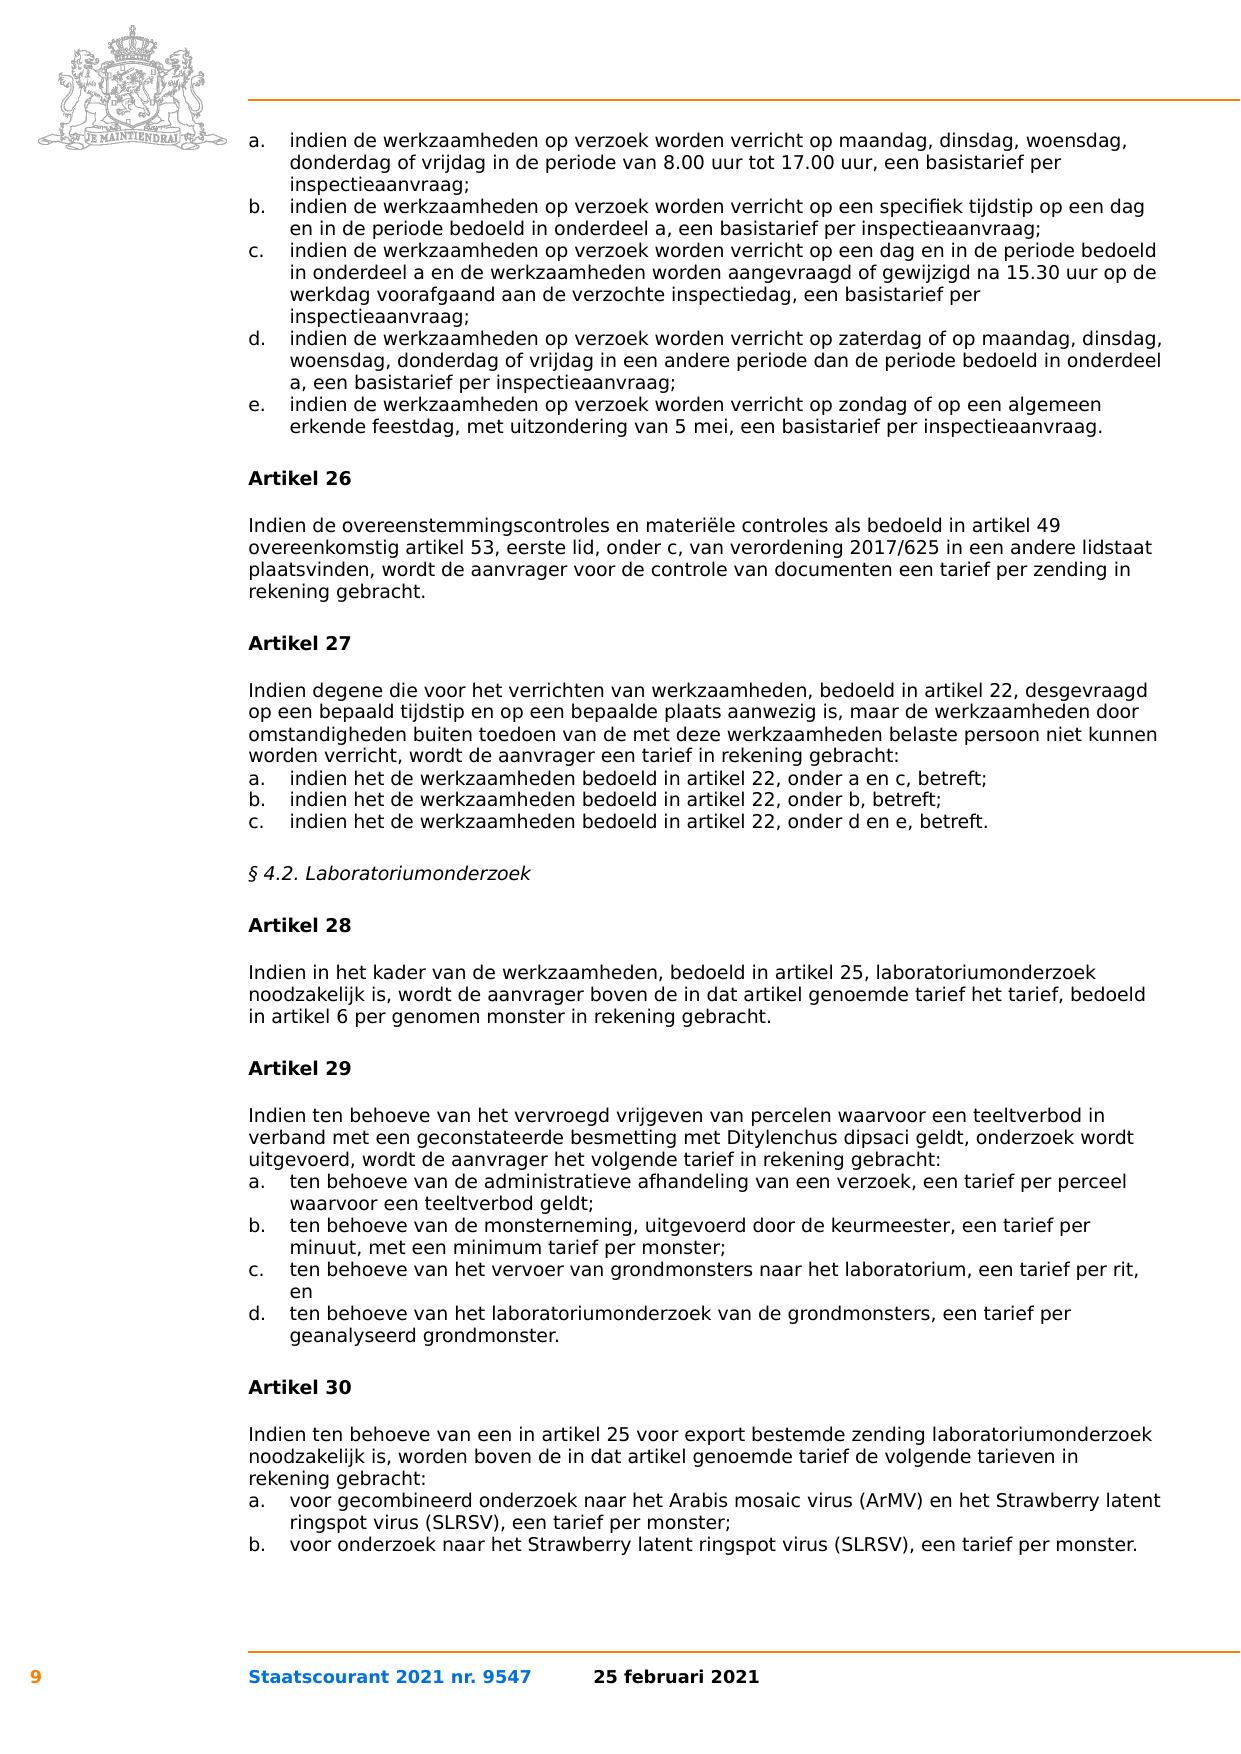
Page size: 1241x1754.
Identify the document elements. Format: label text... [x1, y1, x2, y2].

subtitle Artikel 27 [248, 632, 1163, 654]
subtitle Artikel 29 [248, 1058, 1163, 1080]
text b. indien de werkzaamheden op verzoek worden verricht op een specifiek tijdstip op een dag en in de periode bedoeld in onderdeel a, een basistarief per inspectieaanvraag; [248, 196, 1163, 240]
text c. indien de werkzaamheden op verzoek worden verricht op een dag en in de periode bedoeld in onderdeel a en de werkzaamheden worden aangevraagd of gewijzigd na 15.30 uur op de werkdag voorafgaand aan de verzochte inspectiedag, een basistarief per inspectieaanvraag; [248, 240, 1163, 328]
text a. indien de werkzaamheden op verzoek worden verricht op maandag, dinsdag, woensdag, donderdag of vrijdag in de periode van 8.00 uur tot 17.00 uur, een basistarief per inspectieaanvraag; [248, 130, 1163, 196]
text b. ten behoeve van de monsterneming, uitgevoerd door de keurmeester, een tarief per minuut, met een minimum tarief per monster; [248, 1215, 1163, 1259]
text b. voor onderzoek naar het Strawberry latent ringspot virus (SLRSV), een tarief per monster. [248, 1534, 1163, 1556]
text c. indien het de werkzaamheden bedoeld in artikel 22, onder d en e, betreft. [248, 811, 1163, 833]
text d. ten behoeve van het laboratoriumonderzoek van de grondmonsters, een tarief per geanalyseerd grondmonster. [248, 1303, 1163, 1347]
text a. ten behoeve van de administratieve afhandeling van een verzoek, een tarief per perceel waarvoor een teeltverbod geldt; [248, 1171, 1163, 1215]
text c. ten behoeve van het vervoer van grondmonsters naar het laboratorium, een tarief per rit, en [248, 1259, 1163, 1303]
text a. indien het de werkzaamheden bedoeld in artikel 22, onder a en c, betreft; [248, 767, 1163, 789]
text Indien de overeenstemmingscontroles en materiële controles als bedoeld in artikel 49 overeenkomstig artikel 53, eerste lid, onder c, van verordening 2017/625 in een andere lidstaat plaatsvinden, wordt de aanvrager voor de controle van documenten een tarief per zending in rekening gebracht. [248, 514, 1163, 602]
text Indien ten behoeve van het vervroegd vrijgeven van percelen waarvoor een teeltverbod in verband met een geconstateerde besmetting met Ditylenchus dipsaci geldt, onderzoek wordt uitgevoerd, wordt de aanvrager het volgende tarief in rekening gebracht: [248, 1105, 1163, 1171]
text e. indien de werkzaamheden op verzoek worden verricht op zondag of op een algemeen erkende feestdag, met uitzondering van 5 mei, een basistarief per inspectieaanvraag. [248, 394, 1163, 438]
subtitle Artikel 26 [248, 468, 1163, 489]
text d. indien de werkzaamheden op verzoek worden verricht op zaterdag of op maandag, dinsdag, woensdag, donderdag of vrijdag in een andere periode dan de periode bedoeld in onderdeel a, een basistarief per inspectieaanvraag; [248, 328, 1163, 394]
subtitle Artikel 28 [248, 915, 1163, 937]
subtitle Artikel 30 [248, 1377, 1163, 1399]
text Indien ten behoeve van een in artikel 25 voor export bestemde zending laboratoriumonderzoek noodzakelijk is, worden boven de in dat artikel genoemde tarief de volgende tarieven in rekening gebracht: [248, 1424, 1163, 1490]
subtitle § 4.2. Laboratoriumonderzoek [248, 863, 1163, 885]
text Indien degene die voor het verrichten van werkzaamheden, bedoeld in artikel 22, desgevraagd op een bepaald tijdstip en op een bepaalde plaats aanwezig is, maar de werkzaamheden door omstandigheden buiten toedoen van de met deze werkzaamheden belaste persoon niet kunnen worden verricht, wordt de aanvrager een tarief in rekening gebracht: [248, 679, 1163, 767]
text b. indien het de werkzaamheden bedoeld in artikel 22, onder b, betreft; [248, 789, 1163, 811]
text a. voor gecombineerd onderzoek naar het Arabis mosaic virus (ArMV) en het Strawberry latent ringspot virus (SLRSV), een tarief per monster; [248, 1490, 1163, 1534]
picture [38, 25, 227, 150]
text Indien in het kader van de werkzaamheden, bedoeld in artikel 25, laboratoriumonderzoek noodzakelijk is, wordt de aanvrager boven de in dat artikel genoemde tarief het tarief, bedoeld in artikel 6 per genomen monster in rekening gebracht. [248, 962, 1163, 1028]
